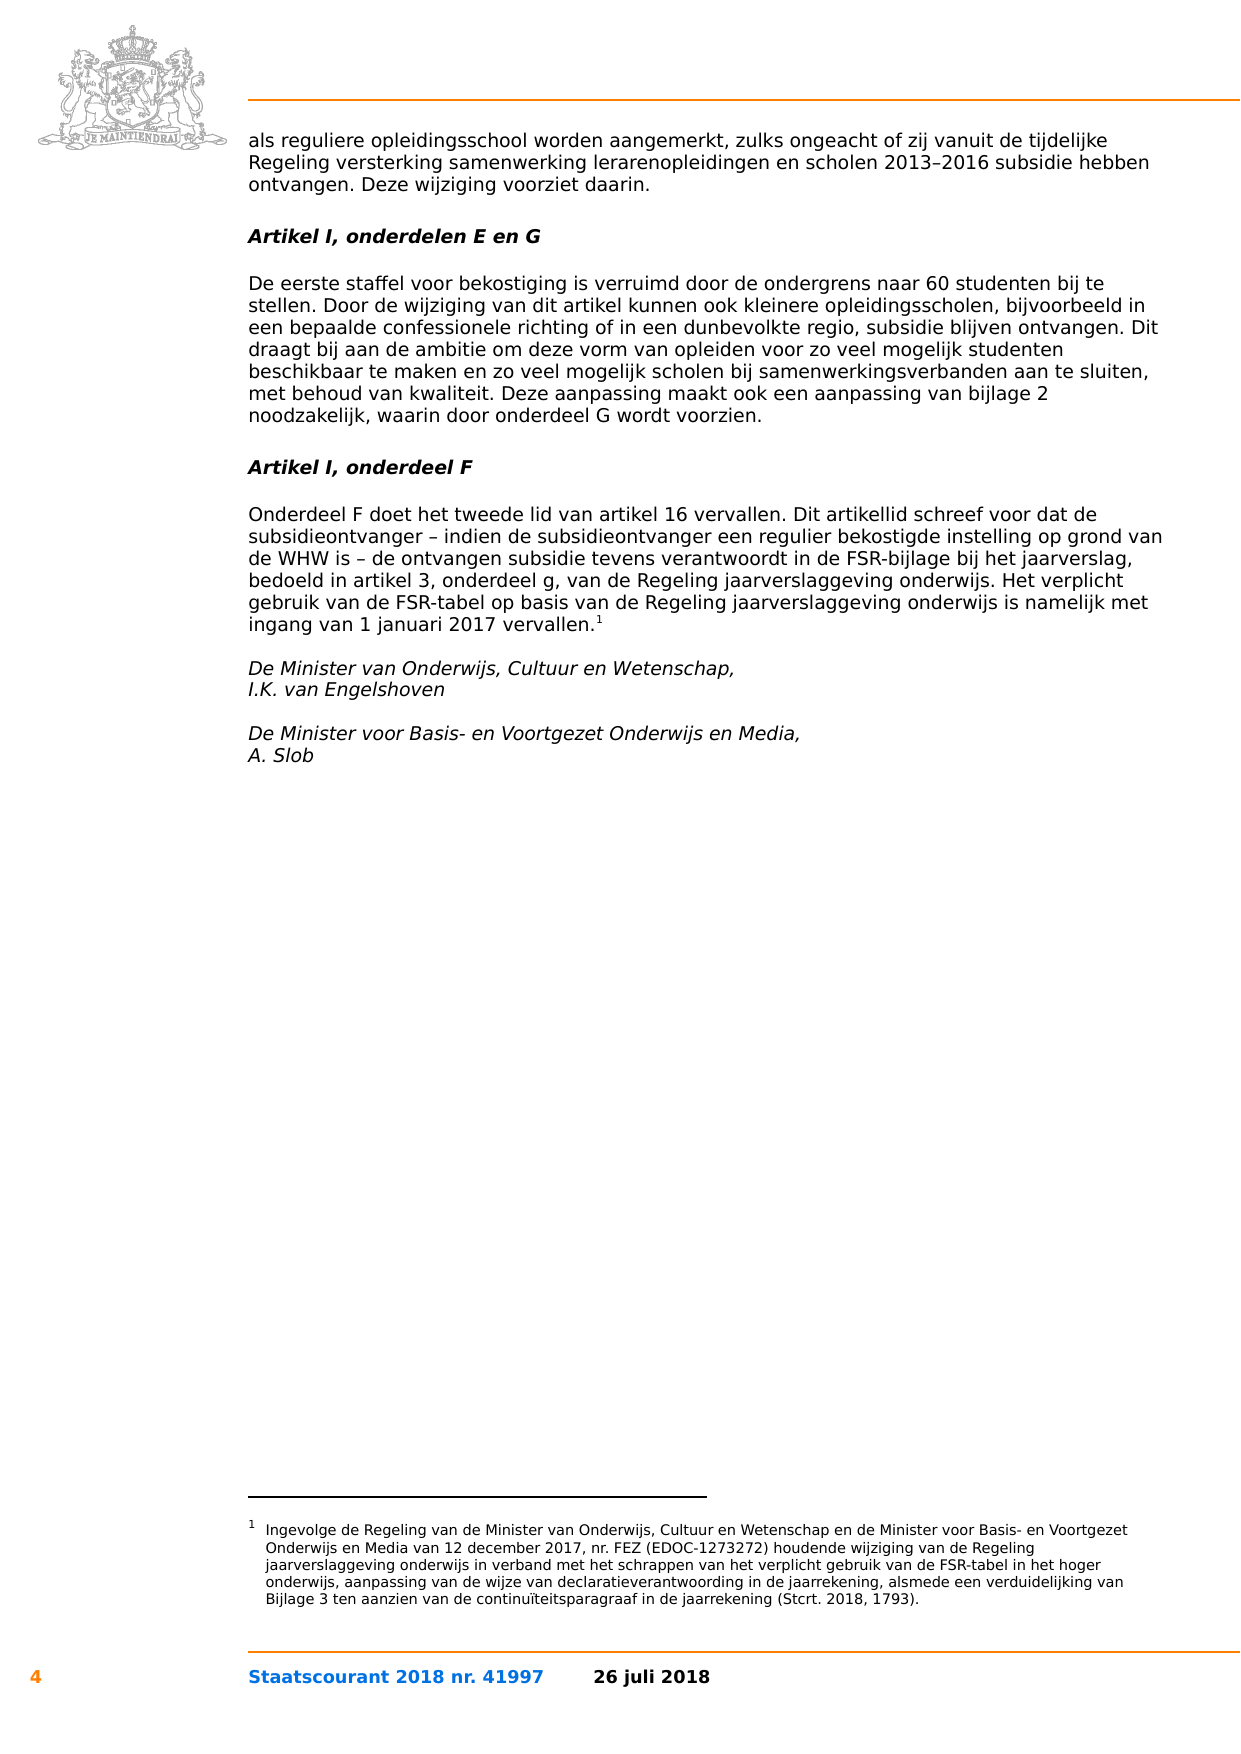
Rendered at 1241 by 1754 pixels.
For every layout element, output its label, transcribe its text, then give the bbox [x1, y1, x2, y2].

text Ingevolge de Regeling van de Minister van Onderwijs, Cultuur en Wetenschap en de Minister voor Basis- en Voortgezet Onderwijs en Media van 12 december 2017, nr. FEZ (EDOC-1273272) houdende wijziging van de Regeling jaarverslaggeving onderwijs in verband met het schrappen van het verplicht gebruik van de FSR-tabel in het hoger onderwijs, aanpassing van de wijze van declaratieverantwoording in de jaarrekening, alsmede een verduidelijking van Bijlage 3 ten aanzien van de continuïteitsparagraaf in de jaarrekening (Stcrt. 2018, 1793). [248, 1518, 1163, 1608]
subtitle Artikel I, onderdelen E en G [248, 226, 1163, 248]
text De Minister van Onderwijs, Cultuur en Wetenschap, I.K. van Engelshoven [248, 657, 1163, 701]
text De Minister voor Basis- en Voortgezet Onderwijs en Media, A. Slob [248, 723, 1163, 767]
picture [38, 25, 227, 150]
text als reguliere opleidingsschool worden aangemerkt, zulks ongeacht of zij vanuit de tijdelijke Regeling versterking samenwerking lerarenopleidingen en scholen 2013–2016 subsidie hebben ontvangen. Deze wijziging voorziet daarin. [248, 130, 1163, 196]
text De eerste staffel voor bekostiging is verruimd door de ondergrens naar 60 studenten bij te stellen. Door de wijziging van dit artikel kunnen ook kleinere opleidingsscholen, bijvoorbeeld in een bepaalde confessionele richting of in een dunbevolkte regio, subsidie blijven ontvangen. Dit draagt bij aan de ambitie om deze vorm van opleiden voor zo veel mogelijk studenten beschikbaar te maken en zo veel mogelijk scholen bij samenwerkingsverbanden aan te sluiten, met behoud van kwaliteit. Deze aanpassing maakt ook een aanpassing van bijlage 2 noodzakelijk, waarin door onderdeel G wordt voorzien. [248, 273, 1163, 427]
text Onderdeel F doet het tweede lid van artikel 16 vervallen. Dit artikellid schreef voor dat de subsidieontvanger – indien de subsidieontvanger een regulier bekostigde instelling op grond van de WHW is – de ontvangen subsidie tevens verantwoordt in de FSR-bijlage bij het jaarverslag, bedoeld in artikel 3, onderdeel g, van de Regeling jaarverslaggeving onderwijs. Het verplicht gebruik van de FSR-tabel op basis van de Regeling jaarverslaggeving onderwijs is namelijk met ingang van 1 januari 2017 vervallen. [248, 504, 1163, 636]
subtitle Artikel I, onderdeel F [248, 457, 1163, 479]
